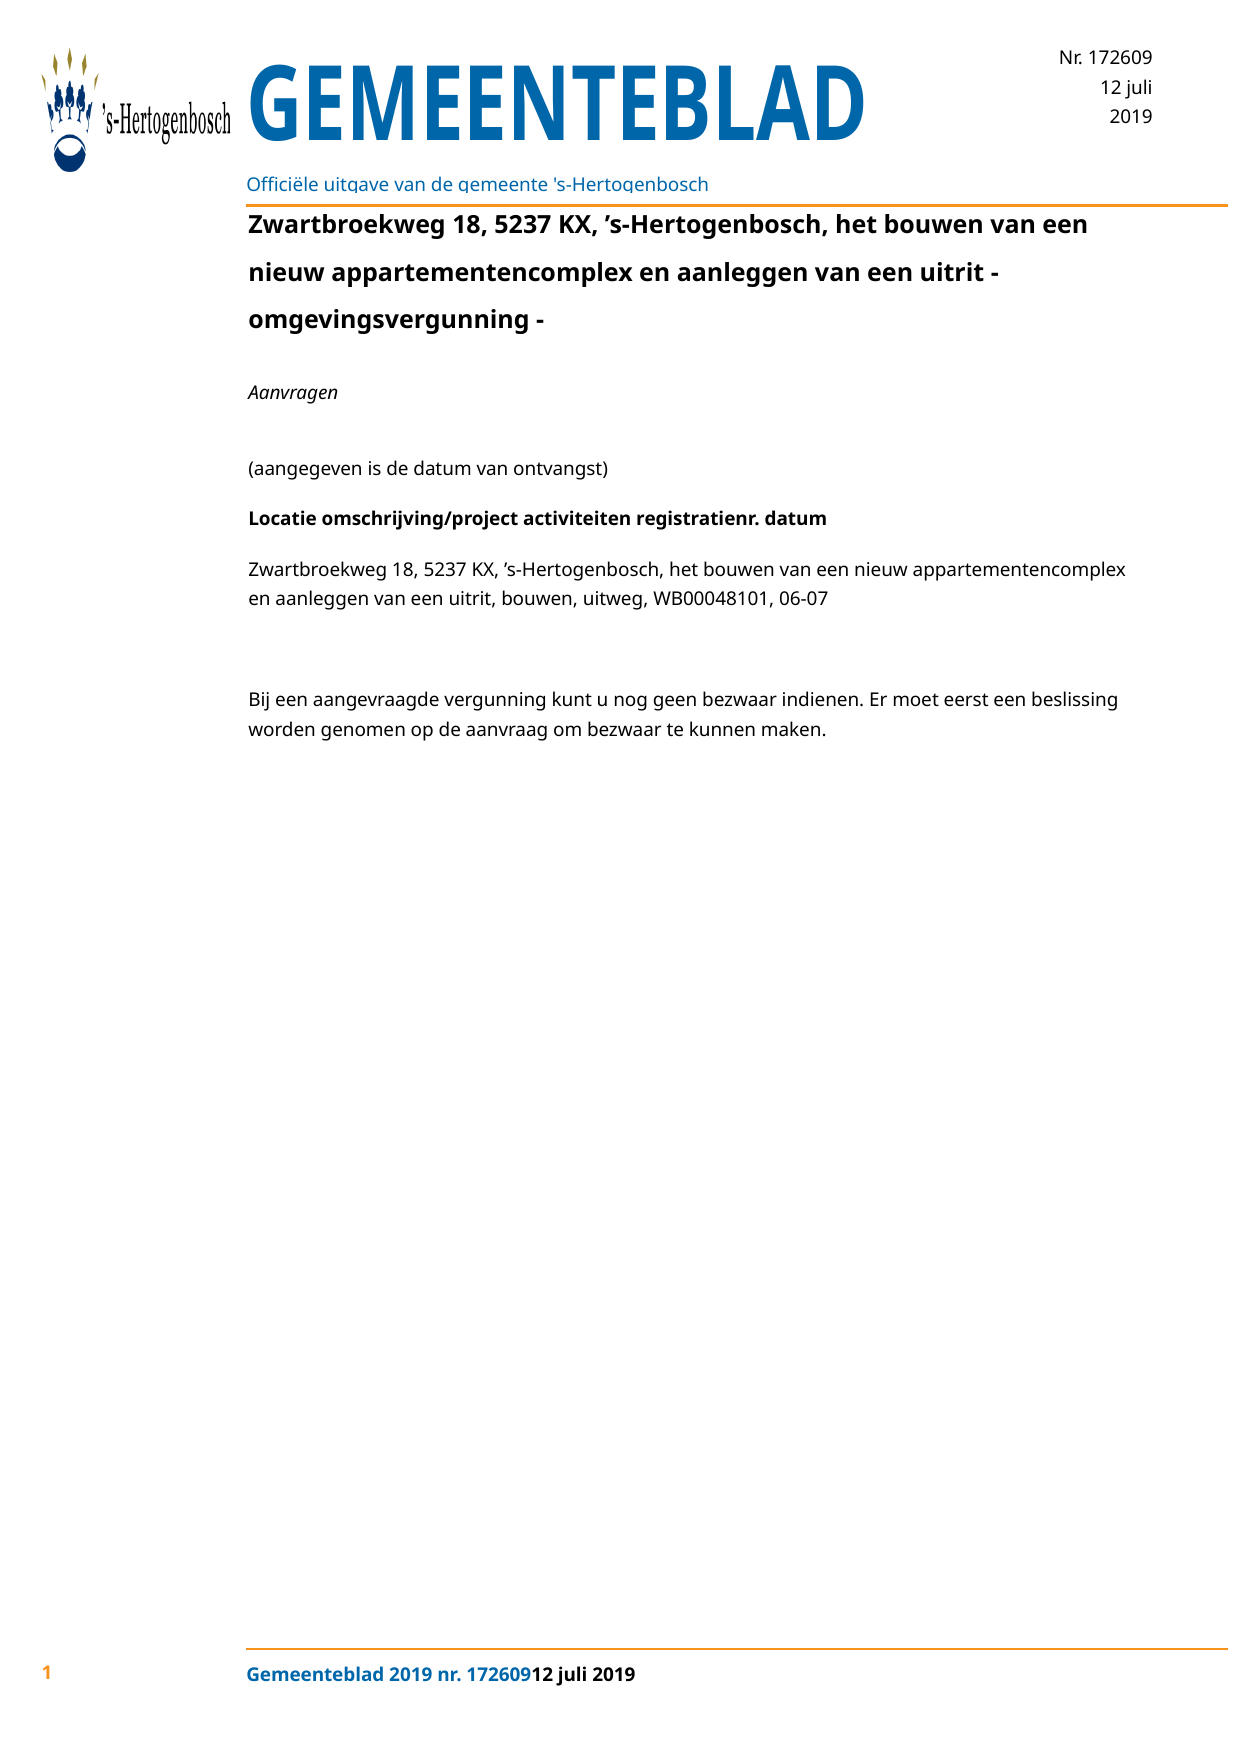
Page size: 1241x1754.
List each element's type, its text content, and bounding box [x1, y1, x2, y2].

text Bij een aangevraagde vergunning kunt u nog geen bezwaar indienen. Er moet eerst een beslissing worden genomen op de aanvraag om bezwaar te kunnen maken. [248, 686, 1152, 742]
text (aangegeven is de datum van ontvangst) [248, 455, 1152, 481]
text Locatie omschrijving/project activiteiten registratienr. datum [248, 506, 1152, 531]
text Aanvragen [248, 379, 1152, 405]
text Zwartbroekweg 18, 5237 KX, ’s-Hertogenbosch, het bouwen van een nieuw appartementencomplex en aanleggen van een uitrit, bouwen, uitweg, WB00048101, 06-07 [248, 556, 1152, 611]
picture [41, 47, 231, 172]
text Zwartbroekweg 18, 5237 KX, ’s-Hertogenbosch, het bouwen van een nieuw appartementencomplex en aanleggen van een uitrit - omgevingsvergunning - [248, 207, 1152, 336]
